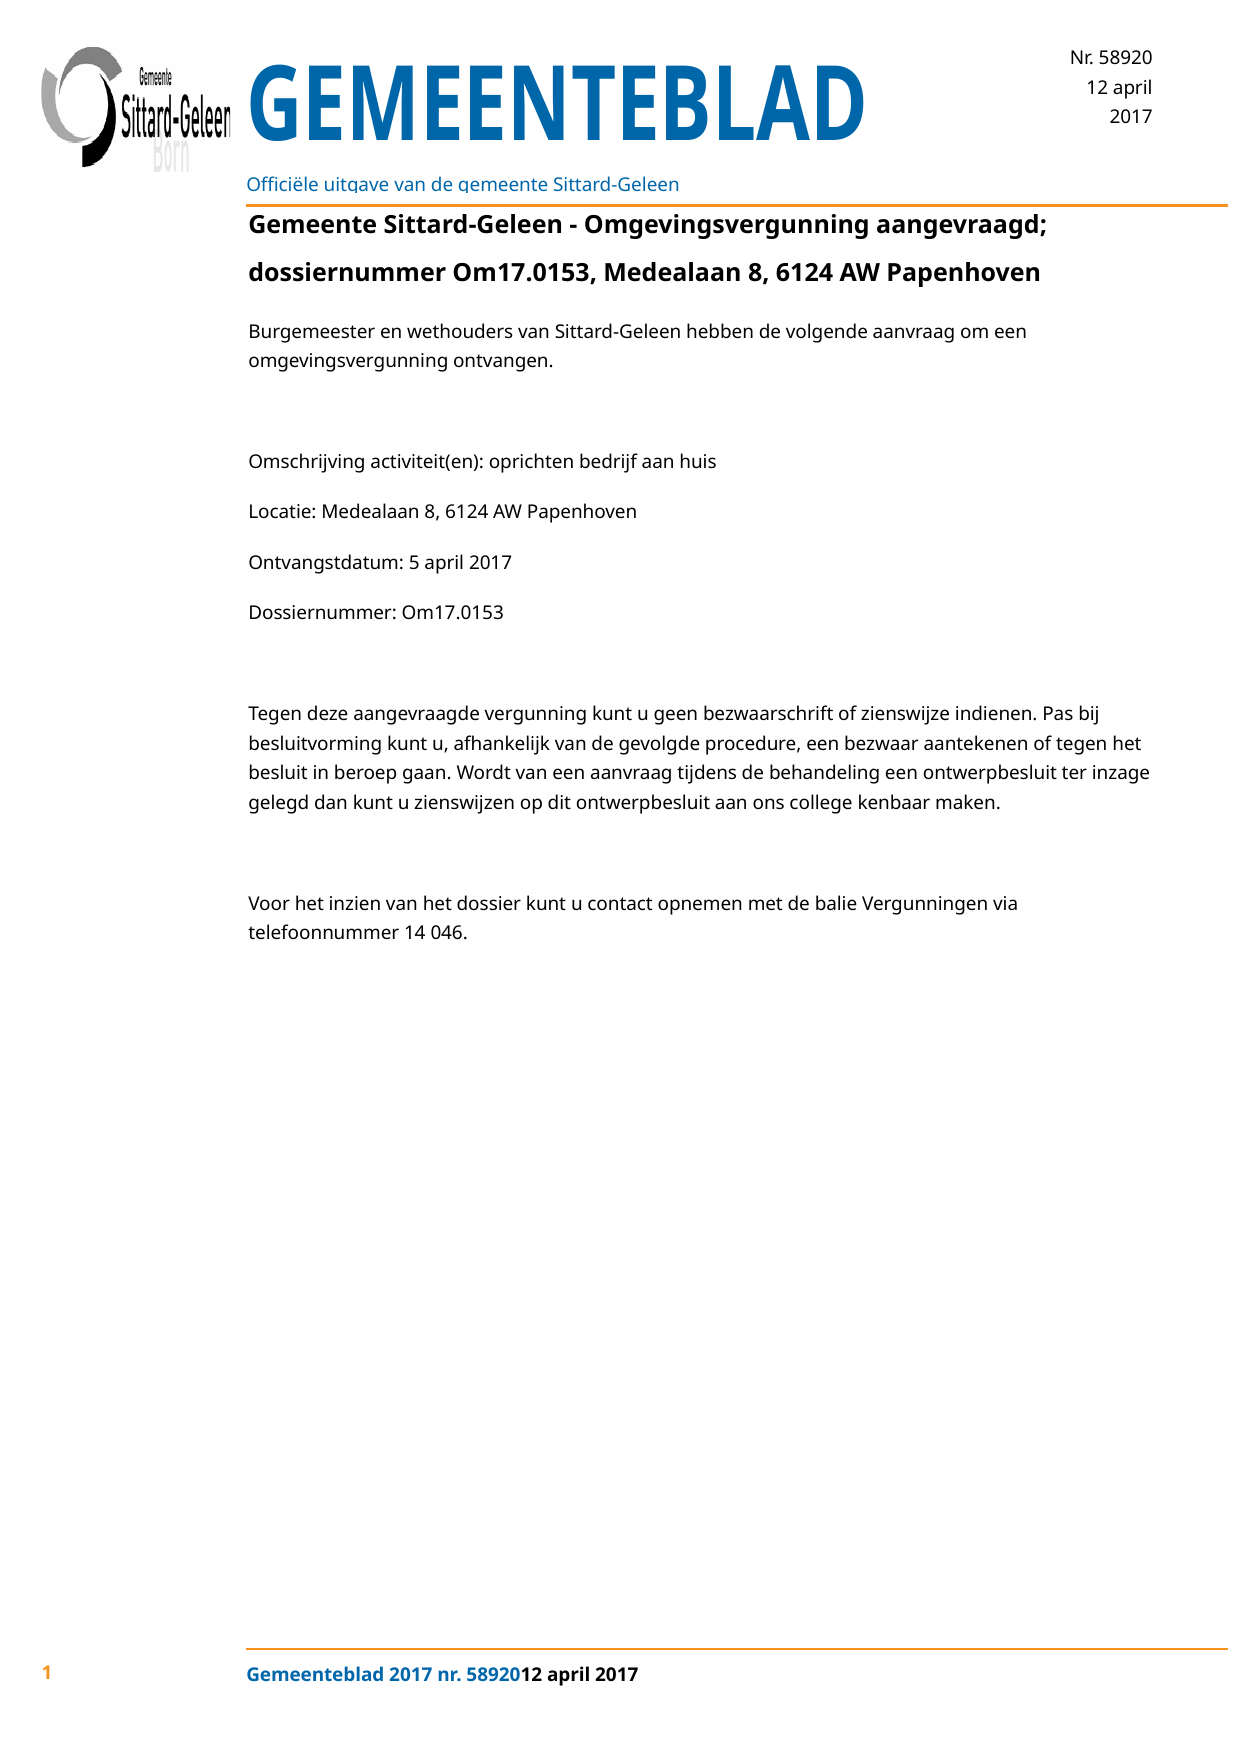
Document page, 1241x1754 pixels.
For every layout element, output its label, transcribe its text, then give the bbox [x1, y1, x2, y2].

text Gemeente Sittard-Geleen - Omgevingsvergunning aangevraagd; dossiernummer Om17.0153, Medealaan 8, 6124 AW Papenhoven [248, 207, 1152, 288]
text Dossiernummer: Om17.0153 [248, 599, 1152, 625]
text Omschrijving activiteit(en): oprichten bedrijf aan huis [248, 448, 1152, 474]
text Voor het inzien van het dossier kunt u contact opnemen met de balie Vergunningen via telefoonnummer 14 046. [248, 890, 1152, 945]
picture [41, 47, 231, 172]
text Ontvangstdatum: 5 april 2017 [248, 549, 1152, 575]
text Burgemeester en wethouders van Sittard-Geleen hebben de volgende aanvraag om een omgevingsvergunning ontvangen. [248, 318, 1152, 373]
text Locatie: Medealaan 8, 6124 AW Papenhoven [248, 499, 1152, 524]
text Tegen deze aangevraagde vergunning kunt u geen bezwaarschrift of zienswijze indienen. Pas bij besluitvorming kunt u, afhankelijk van de gevolgde procedure, een bezwaar aantekenen of tegen het besluit in beroep gaan. Wordt van een aanvraag tijdens de behandeling een ontwerpbesluit ter inzage gelegd dan kunt u zienswijzen op dit ontwerpbesluit aan ons college kenbaar maken. [248, 700, 1152, 815]
